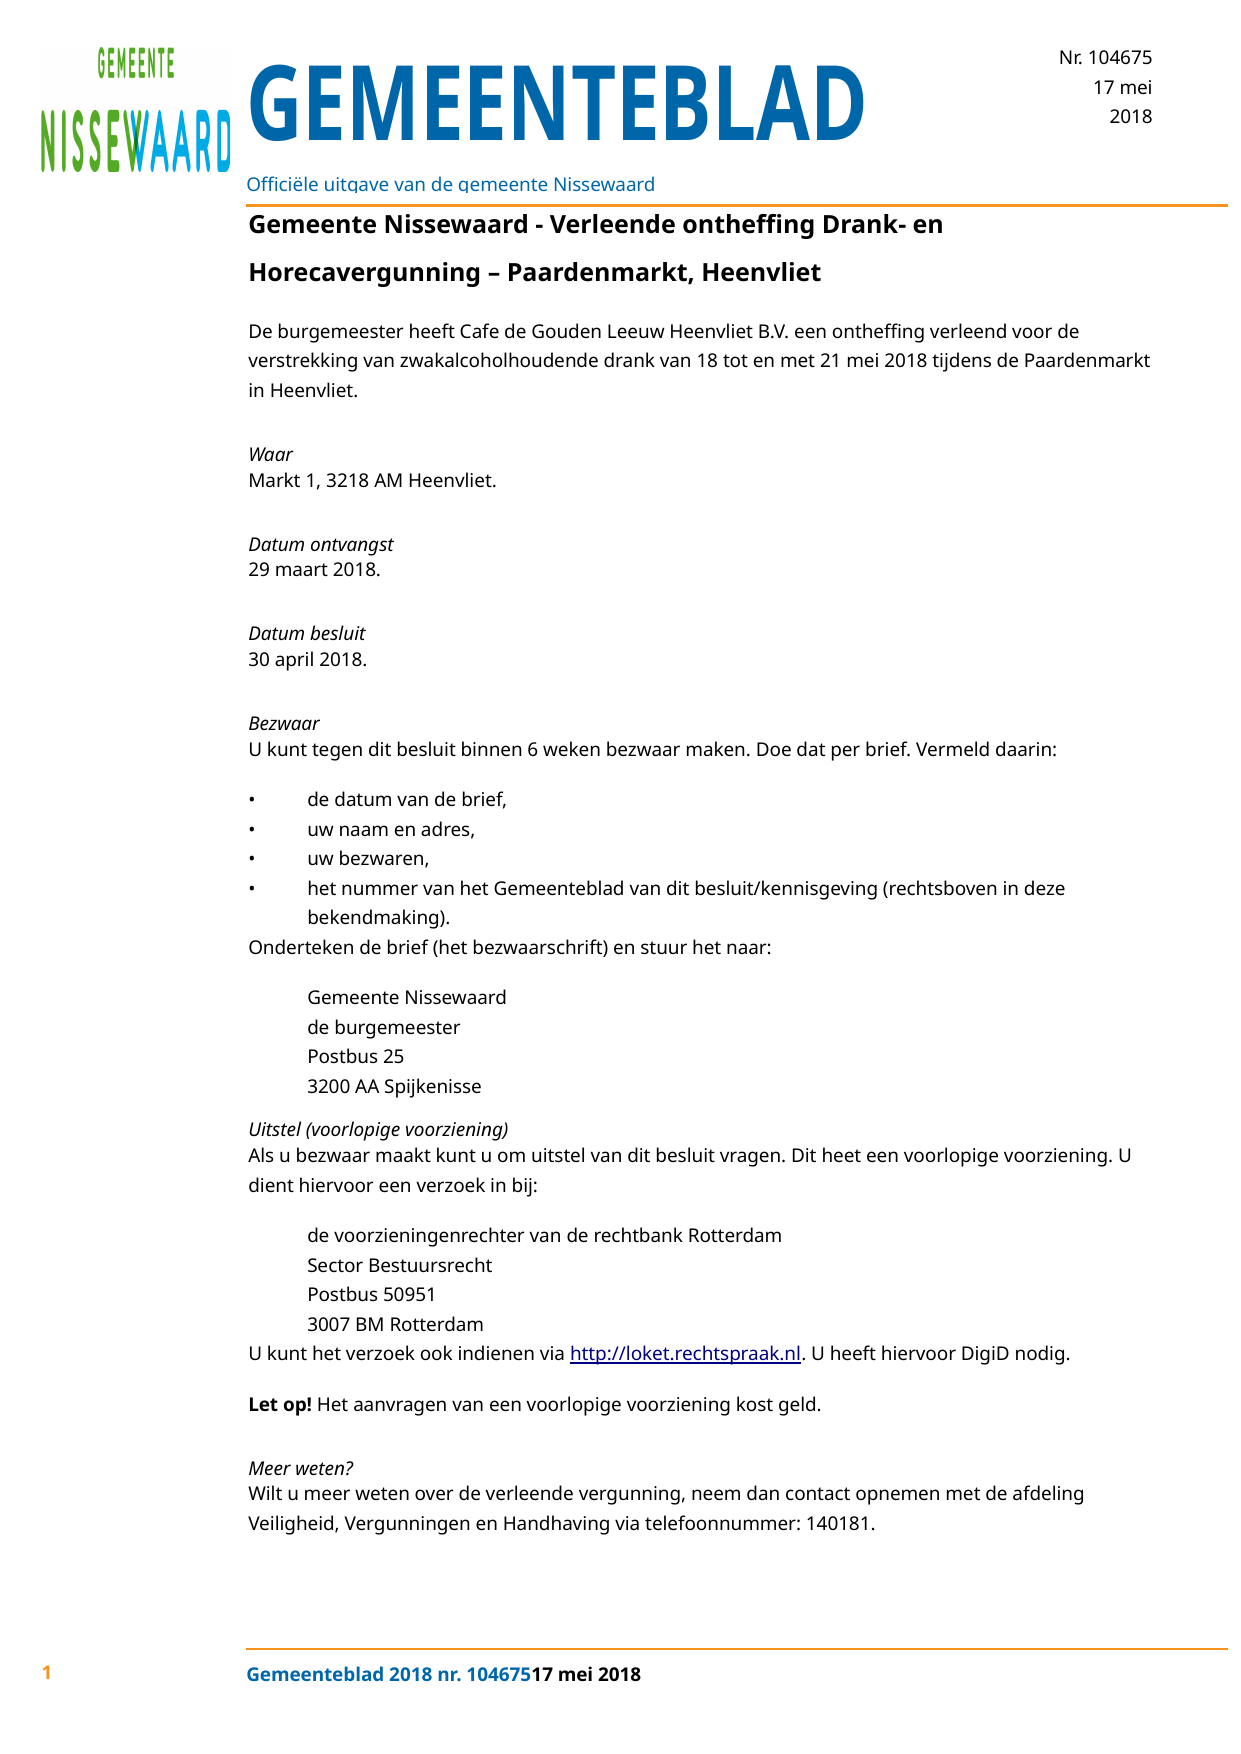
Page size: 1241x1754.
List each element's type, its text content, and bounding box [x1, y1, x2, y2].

list 3007 BM Rotterdam [248, 1311, 1152, 1337]
picture [154, 157, 165, 172]
text De burgemeester heeft Cafe de Gouden Leeuw Heenvliet B.V. een ontheffing verleend voor de verstrekking van zwakalcoholhoudende drank van 18 tot en met 21 mei 2018 tijdens de Paardenmarkt in Heenvliet. [248, 318, 1152, 403]
text Onderteken de brief (het bezwaarschrift) en stuur het naar: [248, 934, 1152, 960]
text U kunt het verzoek ook indienen via http://loket.rechtspraak.nl. U heeft hiervoor DigiD nodig. [248, 1341, 1152, 1366]
list Gemeente Nissewaard [248, 984, 1152, 1010]
list het nummer van het Gemeenteblad van dit besluit/kennisgeving (rechtsboven in deze bekendmaking). [248, 875, 1152, 930]
picture [176, 157, 187, 172]
text Let op! Het aanvragen van een voorlopige voorziening kost geld. [248, 1391, 1152, 1417]
text Bezwaar [248, 710, 1152, 736]
list de burgemeester [248, 1014, 1152, 1040]
list uw bezwaren, [248, 845, 1152, 871]
text Markt 1, 3218 AM Heenvliet. [248, 467, 1152, 492]
text Gemeente Nissewaard - Verleende ontheffing Drank- en Horecavergunning – Paardenmarkt, Heenvliet [248, 207, 1152, 288]
text Als u bezwaar maakt kunt u om uitstel van dit besluit vragen. Dit heet een voorlopige voorziening. U dient hiervoor een verzoek in bij: [248, 1142, 1152, 1197]
text Datum ontvangst [248, 531, 1152, 556]
list uw naam en adres, [248, 816, 1152, 842]
text Meer weten? [248, 1455, 1152, 1481]
picture [200, 151, 206, 172]
list 3200 AA Spijkenisse [248, 1073, 1152, 1099]
text Wilt u meer weten over de verleende vergunning, neem dan contact opnemen met de afdeling Veiligheid, Vergunningen en Handhaving via telefoonnummer: 140181. [248, 1481, 1152, 1536]
list de voorzieningenrechter van de rechtbank Rotterdam [248, 1222, 1152, 1248]
picture [201, 122, 206, 138]
text U kunt tegen dit besluit binnen 6 weken bezwaar maken. Doe dat per brief. Vermeld daarin: [248, 736, 1152, 762]
list Postbus 25 [248, 1044, 1152, 1069]
picture [41, 47, 231, 172]
list Postbus 50951 [248, 1281, 1152, 1307]
picture [222, 122, 227, 160]
text Datum besluit [248, 620, 1152, 646]
text Waar [248, 441, 1152, 467]
text Uitstel (voorlopige voorziening) [248, 1116, 1152, 1142]
list Sector Bestuursrecht [248, 1252, 1152, 1277]
text 30 april 2018. [248, 646, 1152, 672]
text 29 maart 2018. [248, 556, 1152, 582]
list de datum van de brief, [248, 786, 1152, 812]
